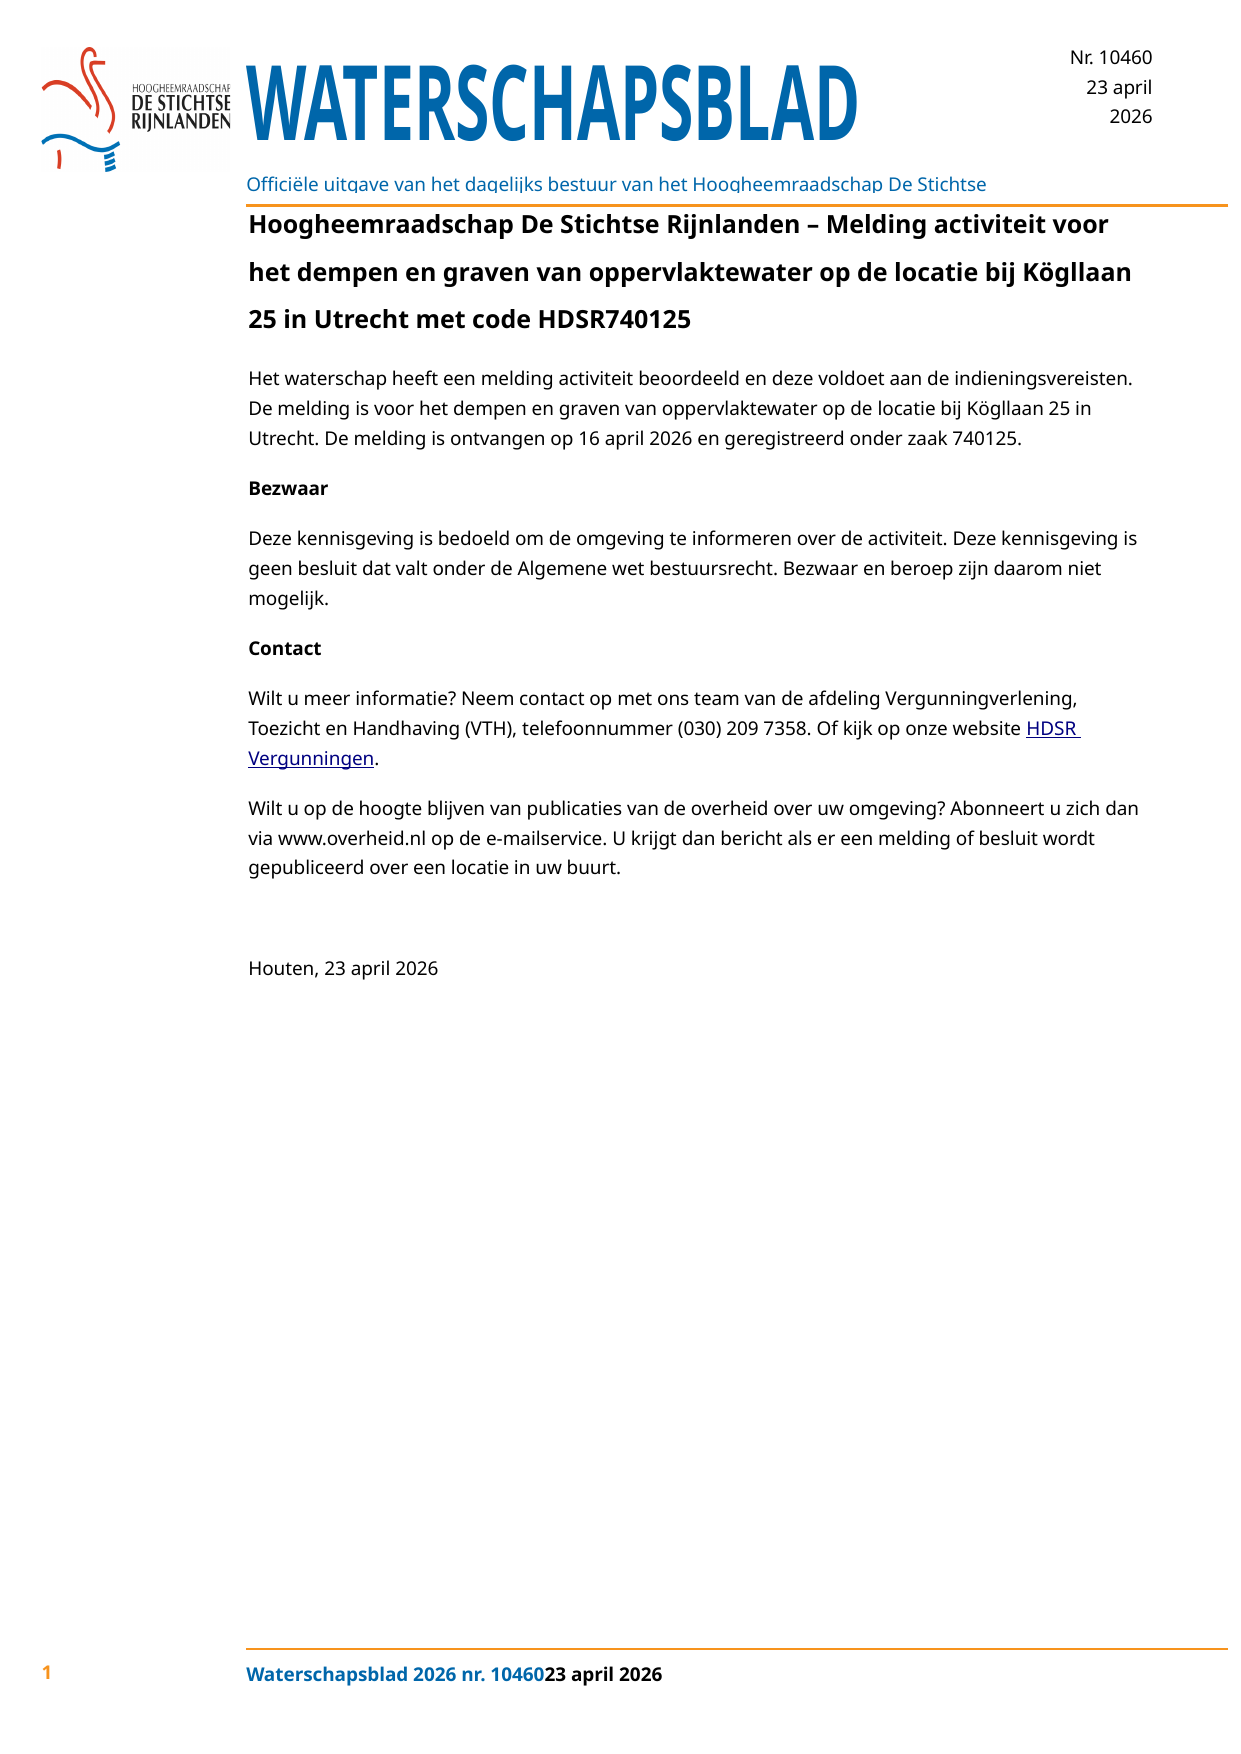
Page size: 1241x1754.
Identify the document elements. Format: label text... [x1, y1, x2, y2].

text Het waterschap heeft een melding activiteit beoordeeld en deze voldoet aan de indieningsvereisten. De melding is voor het dempen en graven van oppervlaktewater op de locatie bij Kögllaan 25 in Utrecht. De melding is ontvangen op 16 april 2026 en geregistreerd onder zaak 740125. [248, 366, 1152, 450]
text Houten, 23 april 2026 [248, 955, 1152, 981]
text Contact [248, 635, 1152, 661]
text Bezwaar [248, 475, 1152, 501]
text Deze kennisgeving is bedoeld om de omgeving te informeren over de activiteit. Deze kennisgeving is geen besluit dat valt onder de Algemene wet bestuursrecht. Bezwaar en beroep zijn daarom niet mogelijk. [248, 526, 1152, 610]
picture [41, 47, 231, 172]
text Wilt u meer informatie? Neem contact op met ons team van de afdeling Vergunningverlening, Toezicht en Handhaving (VTH), telefoonnummer (030) 209 7358. Of kijk op onze website HDSR Vergunningen. [248, 686, 1152, 770]
text Hoogheemraadschap De Stichtse Rijnlanden – Melding activiteit voor het dempen en graven van oppervlaktewater op de locatie bij Kögllaan 25 in Utrecht met code HDSR740125 [248, 207, 1152, 336]
text Wilt u op de hoogte blijven van publicaties van de overheid over uw omgeving? Abonneert u zich dan via www.overheid.nl op de e-mailservice. U krijgt dan bericht als er een melding of besluit wordt gepubliceerd over een locatie in uw buurt. [248, 795, 1152, 880]
